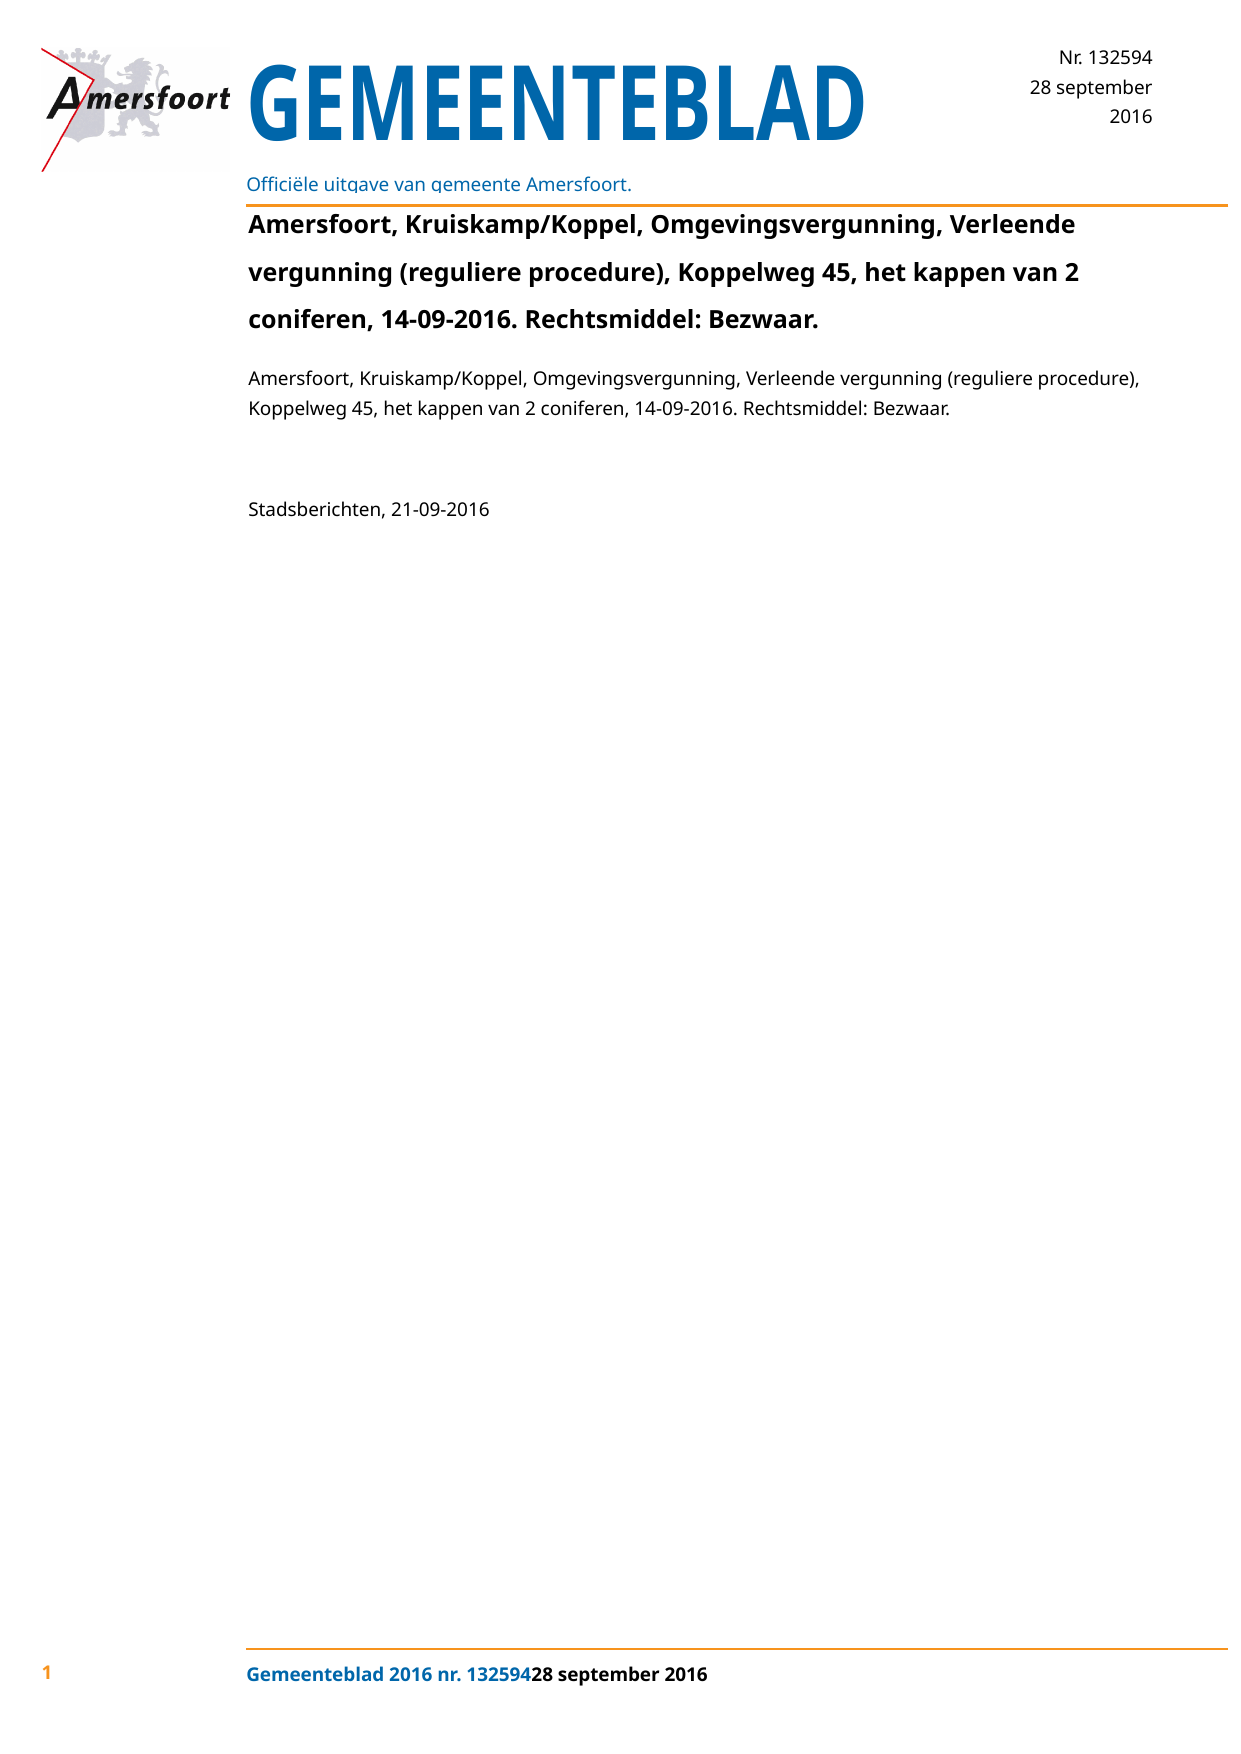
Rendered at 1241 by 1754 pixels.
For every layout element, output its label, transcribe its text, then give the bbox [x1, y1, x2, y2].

text Amersfoort, Kruiskamp/Koppel, Omgevingsvergunning, Verleende vergunning (reguliere procedure), Koppelweg 45, het kappen van 2 coniferen, 14-09-2016. Rechtsmiddel: Bezwaar. [248, 207, 1152, 336]
text Stadsberichten, 21-09-2016 [248, 496, 1152, 522]
picture [41, 47, 231, 172]
text Amersfoort, Kruiskamp/Koppel, Omgevingsvergunning, Verleende vergunning (reguliere procedure), Koppelweg 45, het kappen van 2 coniferen, 14-09-2016. Rechtsmiddel: Bezwaar. [248, 366, 1152, 421]
